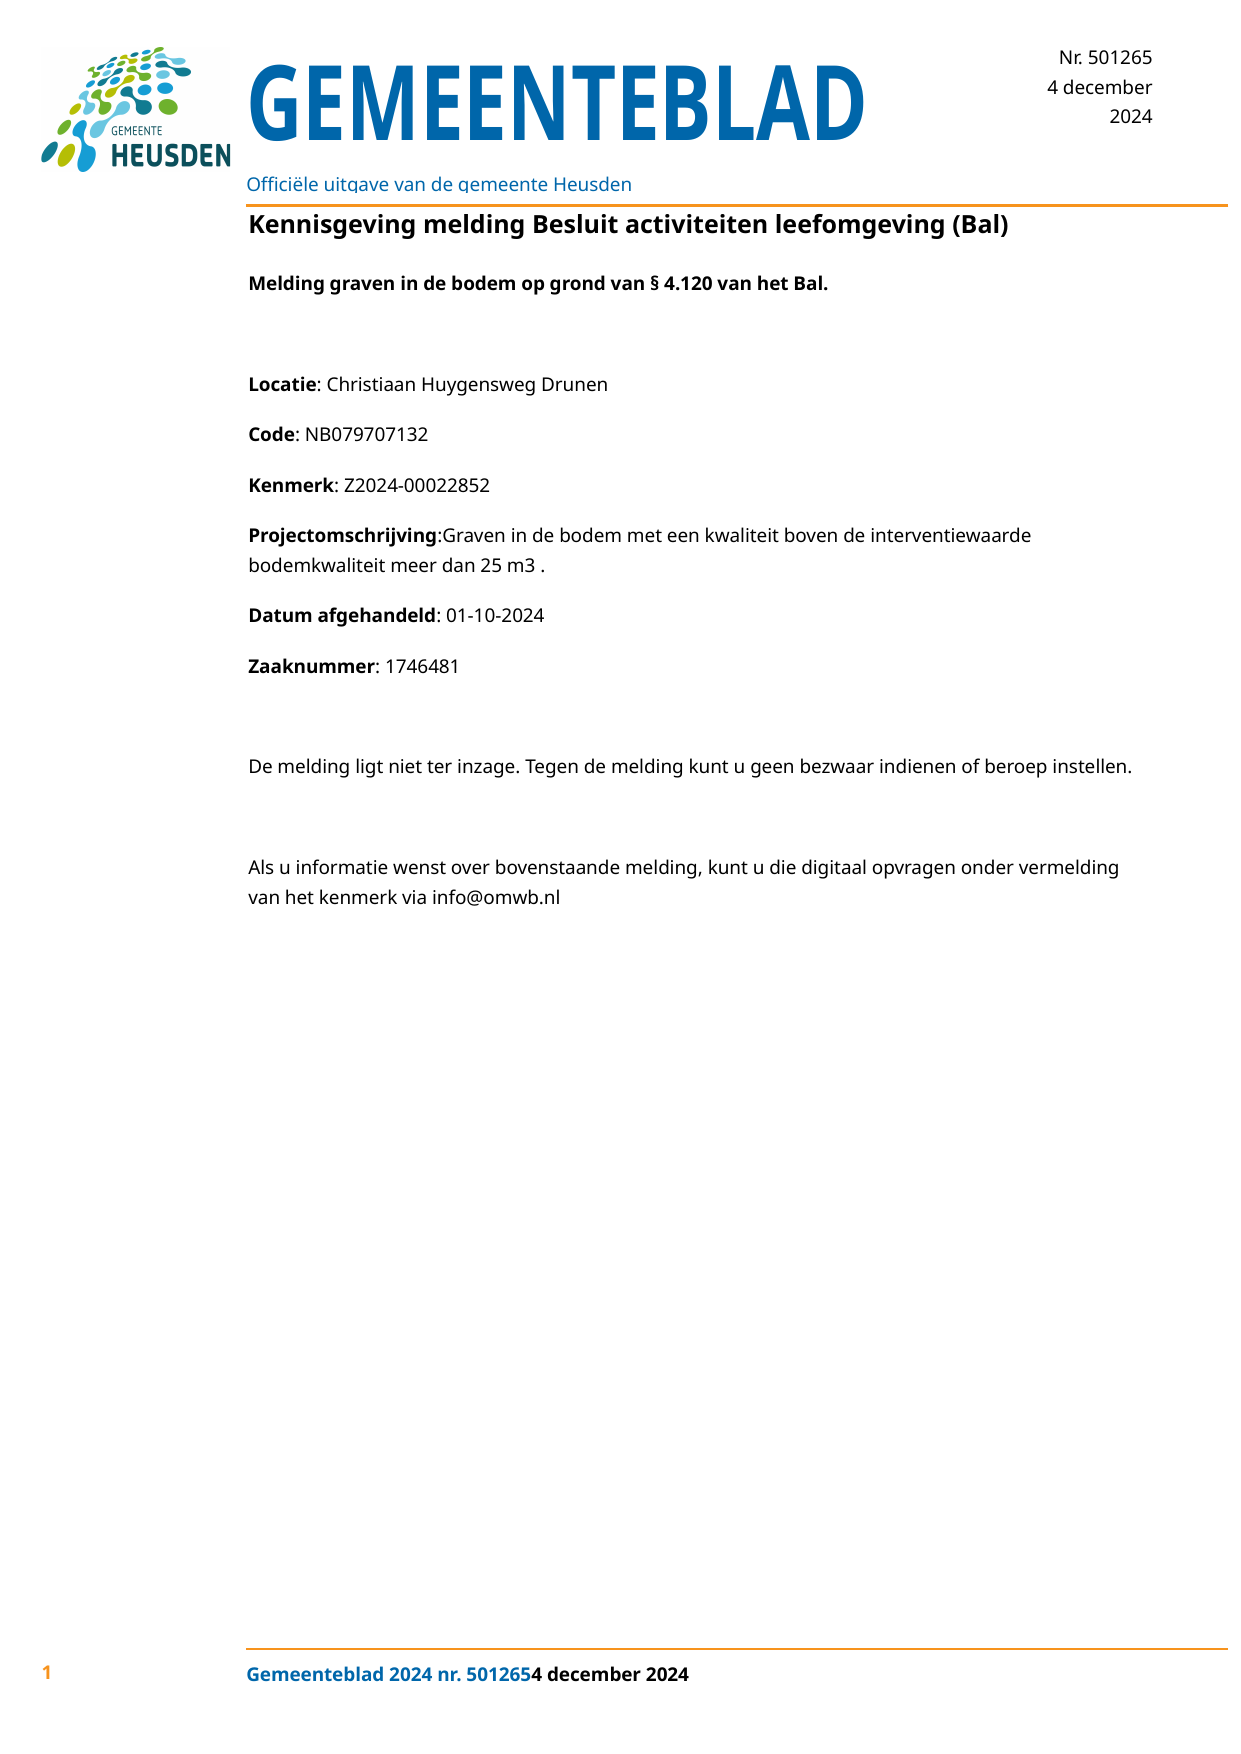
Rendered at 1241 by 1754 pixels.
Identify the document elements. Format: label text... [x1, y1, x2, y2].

text Locatie: Christiaan Huygensweg Drunen [248, 371, 1152, 397]
text Projectomschrijving:Graven in de bodem met een kwaliteit boven de interventiewaarde bodemkwaliteit meer dan 25 m3 . [248, 522, 1152, 578]
text De melding ligt niet ter inzage. Tegen de melding kunt u geen bezwaar indienen of beroep instellen. [248, 754, 1152, 779]
text Kenmerk: Z2024-00022852 [248, 472, 1152, 498]
picture [41, 47, 231, 172]
text Code: NB079707132 [248, 422, 1152, 447]
text Kennisgeving melding Besluit activiteiten leefomgeving (Bal) [248, 207, 1152, 241]
text Datum afgehandeld: 01-10-2024 [248, 602, 1152, 628]
text Melding graven in de bodem op grond van § 4.120 van het Bal. [248, 270, 1152, 296]
text Als u informatie wenst over bovenstaande melding, kunt u die digitaal opvragen onder vermelding van het kenmerk via info@omwb.nl [248, 854, 1152, 910]
text Zaaknummer: 1746481 [248, 653, 1152, 678]
